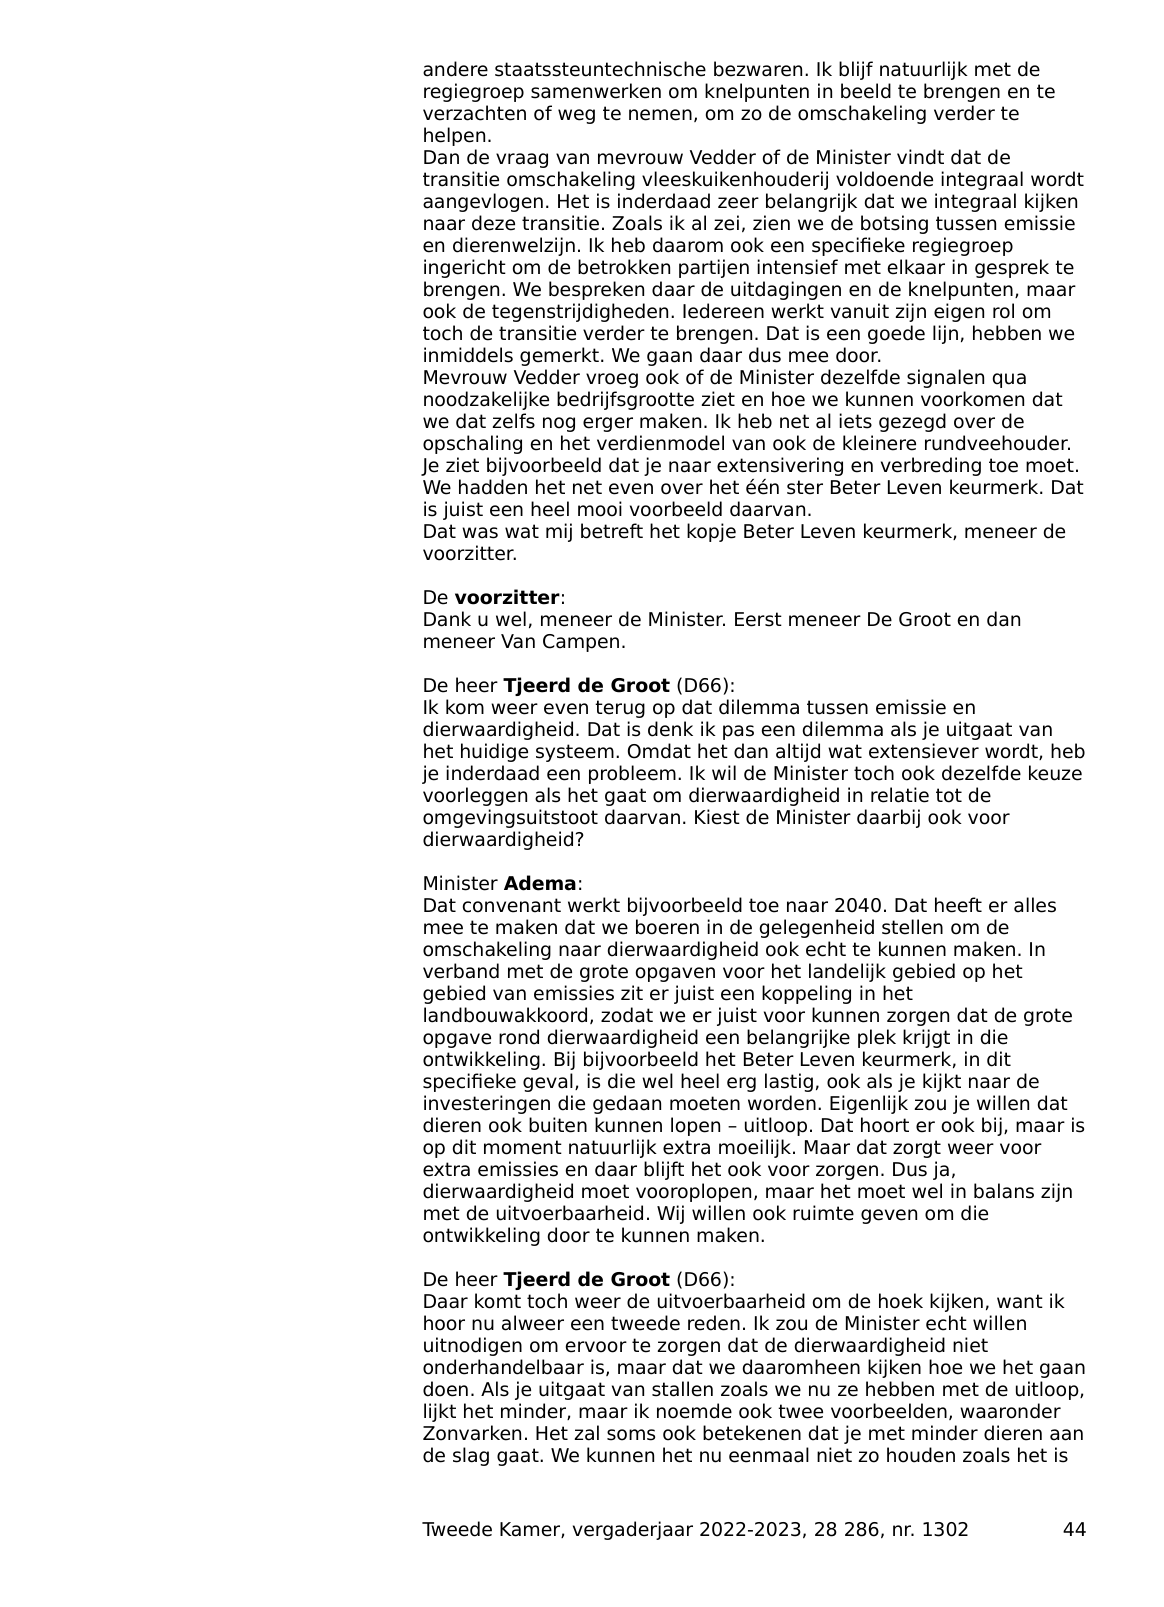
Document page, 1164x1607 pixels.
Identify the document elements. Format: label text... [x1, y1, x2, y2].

text Ik kom weer even terug op dat dilemma tussen emissie en dierwaardigheid. Dat is denk ik pas een dilemma als je uitgaat van het huidige systeem. Omdat het dan altijd wat extensiever wordt, heb je inderdaad een probleem. Ik wil de Minister toch ook dezelfde keuze voorleggen als het gaat om dierwaardigheid in relatie tot de omgevingsuitstoot daarvan. Kiest de Minister daarbij ook voor dierwaardigheid? [422, 697, 1087, 851]
text Dat convenant werkt bijvoorbeeld toe naar 2040. Dat heeft er alles mee te maken dat we boeren in de gelegenheid stellen om de omschakeling naar dierwaardigheid ook echt te kunnen maken. In verband met de grote opgaven voor het landelijk gebied op het gebied van emissies zit er juist een koppeling in het landbouwakkoord, zodat we er juist voor kunnen zorgen dat de grote opgave rond dierwaardigheid een belangrijke plek krijgt in die ontwikkeling. Bij bijvoorbeeld het Beter Leven keurmerk, in dit specifieke geval, is die wel heel erg lastig, ook als je kijkt naar de investeringen die gedaan moeten worden. Eigenlijk zou je willen dat dieren ook buiten kunnen lopen – uitloop. Dat hoort er ook bij, maar is op dit moment natuurlijk extra moeilijk. Maar dat zorgt weer voor extra emissies en daar blijft het ook voor zorgen. Dus ja, dierwaardigheid moet vooroplopen, maar het moet wel in balans zijn met de uitvoerbaarheid. Wij willen ook ruimte geven om die ontwikkeling door te kunnen maken. [422, 895, 1087, 1247]
text Minister Adema: [422, 873, 1087, 895]
text Dat was wat mij betreft het kopje Beter Leven keurmerk, meneer de voorzitter. [422, 521, 1087, 564]
text andere staatssteuntechnische bezwaren. Ik blijf natuurlijk met de regiegroep samenwerken om knelpunten in beeld te brengen en te verzachten of weg te nemen, om zo de omschakeling verder te helpen. [422, 59, 1087, 147]
text De heer Tjeerd de Groot (D66): [422, 1269, 1087, 1291]
text Dank u wel, meneer de Minister. Eerst meneer De Groot en dan meneer Van Campen. [422, 609, 1087, 653]
text De voorzitter: [422, 587, 1087, 609]
text Daar komt toch weer de uitvoerbaarheid om de hoek kijken, want ik hoor nu alweer een tweede reden. Ik zou de Minister echt willen uitnodigen om ervoor te zorgen dat de dierwaardigheid niet onderhandelbaar is, maar dat we daaromheen kijken hoe we het gaan doen. Als je uitgaat van stallen zoals we nu ze hebben met de uitloop, lijkt het minder, maar ik noemde ook twee voorbeelden, waaronder Zonvarken. Het zal soms ook betekenen dat je met minder dieren aan de slag gaat. We kunnen het nu eenmaal niet zo houden zoals het is [422, 1291, 1087, 1467]
text De heer Tjeerd de Groot (D66): [422, 675, 1087, 697]
text Dan de vraag van mevrouw Vedder of de Minister vindt dat de transitie omschakeling vleeskuikenhouderij voldoende integraal wordt aangevlogen. Het is inderdaad zeer belangrijk dat we integraal kijken naar deze transitie. Zoals ik al zei, zien we de botsing tussen emissie en dierenwelzijn. Ik heb daarom ook een specifieke regiegroep ingericht om de betrokken partijen intensief met elkaar in gesprek te brengen. We bespreken daar de uitdagingen en de knelpunten, maar ook de tegenstrijdigheden. Iedereen werkt vanuit zijn eigen rol om toch de transitie verder te brengen. Dat is een goede lijn, hebben we inmiddels gemerkt. We gaan daar dus mee door. [422, 147, 1087, 367]
text Mevrouw Vedder vroeg ook of de Minister dezelfde signalen qua noodzakelijke bedrijfsgrootte ziet en hoe we kunnen voorkomen dat we dat zelfs nog erger maken. Ik heb net al iets gezegd over de opschaling en het verdienmodel van ook de kleinere rundveehouder. Je ziet bijvoorbeeld dat je naar extensivering en verbreding toe moet. We hadden het net even over het één ster Beter Leven keurmerk. Dat is juist een heel mooi voorbeeld daarvan. [422, 367, 1087, 521]
